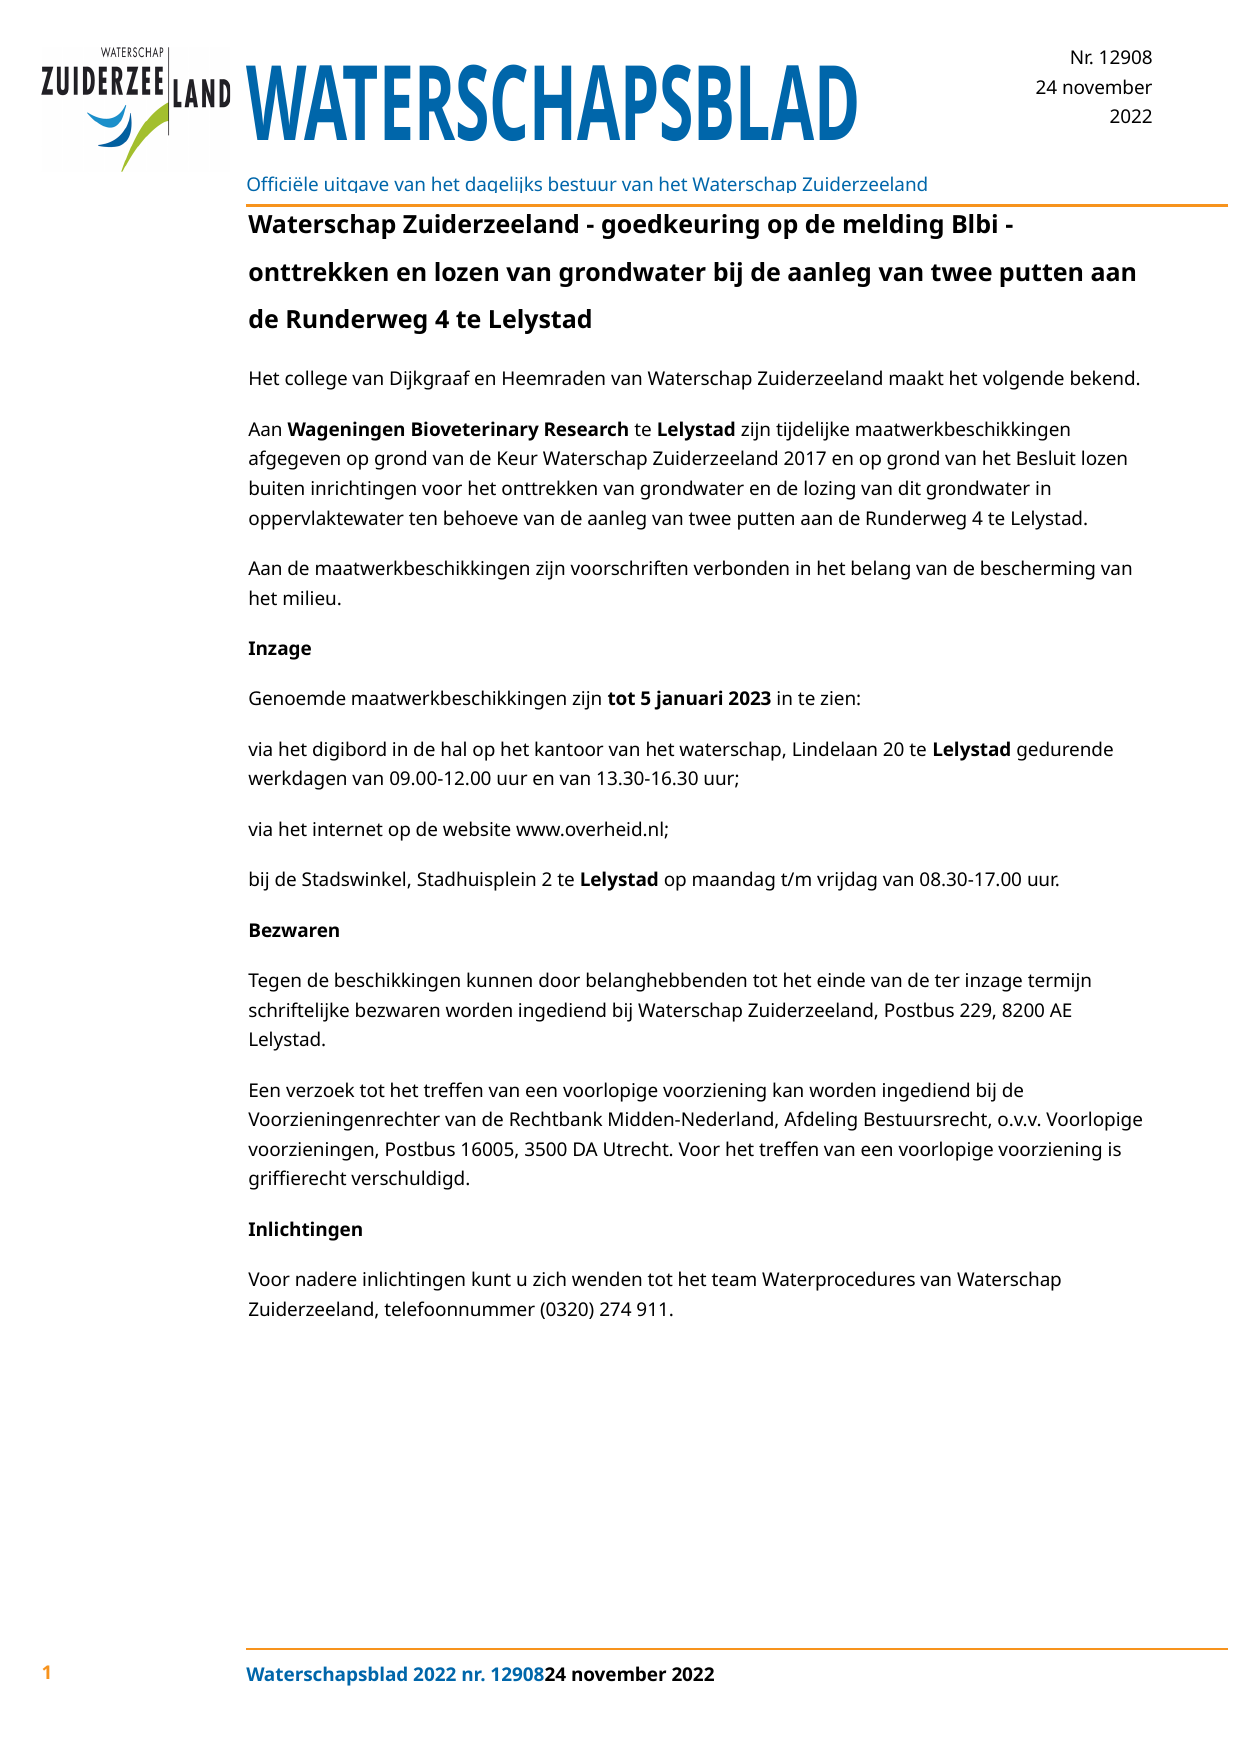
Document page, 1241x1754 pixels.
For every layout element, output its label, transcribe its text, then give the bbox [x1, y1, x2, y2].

text bij de Stadswinkel, Stadhuisplein 2 te Lelystad op maandag t/m vrijdag van 08.30‑17.00 uur. [248, 866, 1152, 892]
text Inlichtingen [248, 1216, 1152, 1242]
text Inzage [248, 635, 1152, 661]
text Een verzoek tot het treffen van een voorlopige voorziening kan worden ingediend bij de Voorzieningenrechter van de Rechtbank Midden-Nederland, Afdeling Bestuursrecht, o.v.v. Voorlopige voorzieningen, Postbus 16005, 3500 DA Utrecht. Voor het treffen van een voorlopige voorziening is griffierecht verschuldigd. [248, 1077, 1152, 1191]
text Aan Wageningen Bioveterinary Research te Lelystad zijn tijdelijke maatwerkbeschikkingen afgegeven op grond van de Keur Waterschap Zuiderzeeland 2017 en op grond van het Besluit lozen buiten inrichtingen voor het onttrekken van grondwater en de lozing van dit grondwater in oppervlaktewater ten behoeve van de aanleg van twee putten aan de Runderweg 4 te Lelystad. [248, 416, 1152, 530]
text Bezwaren [248, 917, 1152, 942]
text Waterschap Zuiderzeeland - goedkeuring op de melding Blbi - onttrekken en lozen van grondwater bij de aanleg van twee putten aan de Runderweg 4 te Lelystad [248, 207, 1152, 336]
text Aan de maatwerkbeschikkingen zijn voorschriften verbonden in het belang van de bescherming van het milieu. [248, 555, 1152, 610]
picture [41, 47, 231, 172]
text Het college van Dijkgraaf en Heemraden van Waterschap Zuiderzeeland maakt het volgende bekend. [248, 366, 1152, 391]
text Voor nadere inlichtingen kunt u zich wenden tot het team Waterprocedures van Waterschap Zuiderzeeland, telefoonnummer (0320) 274 911. [248, 1266, 1152, 1322]
text via het digibord in de hal op het kantoor van het waterschap, Lindelaan 20 te Lelystad gedurende werkdagen van 09.00-12.00 uur en van 13.30-16.30 uur; [248, 736, 1152, 791]
text Genoemde maatwerkbeschikkingen zijn tot 5 januari 2023 in te zien: [248, 686, 1152, 711]
text Tegen de beschikkingen kunnen door belanghebbenden tot het einde van de ter inzage termijn schriftelijke bezwaren worden ingediend bij Waterschap Zuiderzeeland, Postbus 229, 8200 AE Lelystad. [248, 967, 1152, 1052]
text via het internet op de website www.overheid.nl; [248, 816, 1152, 842]
